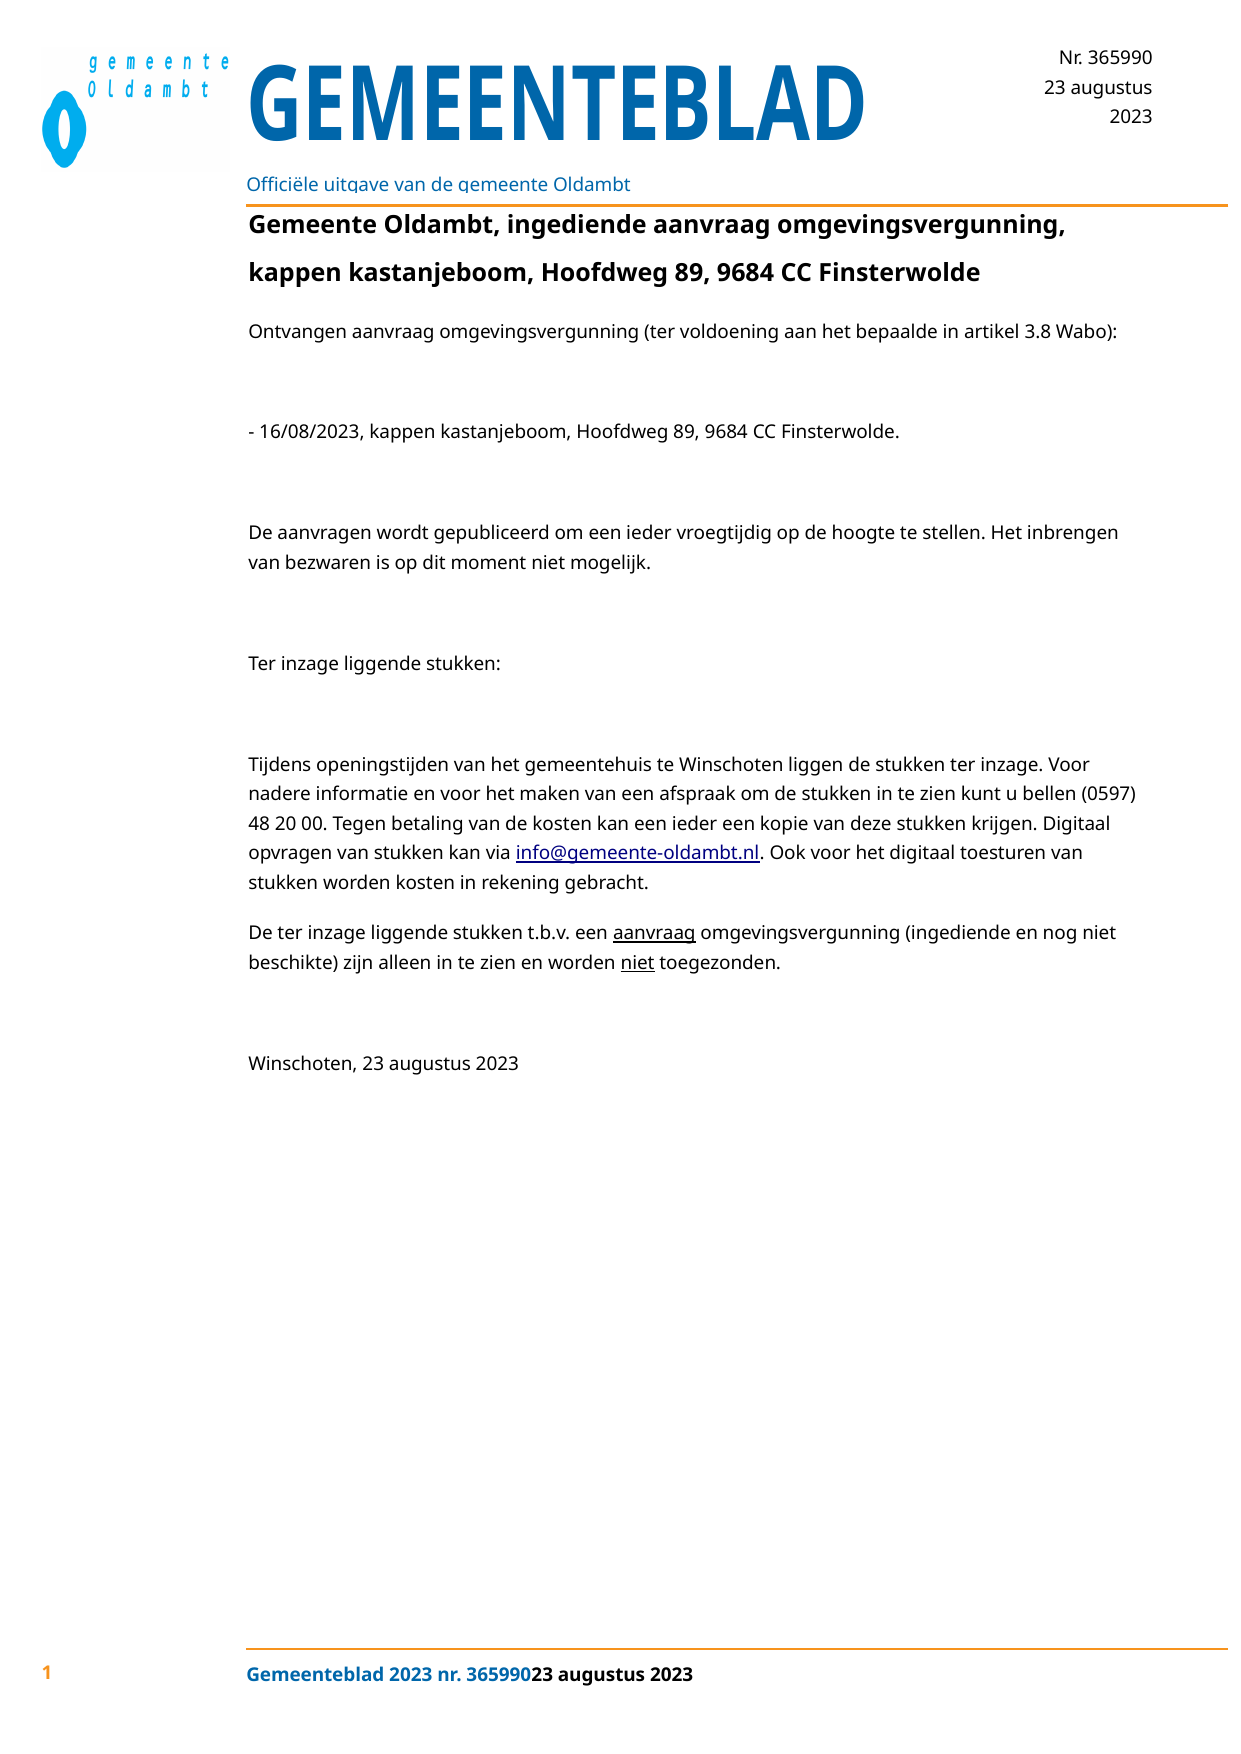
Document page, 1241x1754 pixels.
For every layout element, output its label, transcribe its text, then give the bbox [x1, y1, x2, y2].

text Ontvangen aanvraag omgevingsvergunning (ter voldoening aan het bepaalde in artikel 3.8 Wabo): [248, 318, 1152, 344]
text Ter inzage liggende stukken: [248, 650, 1152, 676]
text Gemeente Oldambt, ingediende aanvraag omgevingsvergunning, kappen kastanjeboom, Hoofdweg 89, 9684 CC Finsterwolde [248, 207, 1152, 288]
text Winschoten, 23 augustus 2023 [248, 1050, 1152, 1076]
text Tijdens openingstijden van het gemeentehuis te Winschoten liggen de stukken ter inzage. Voor nadere informatie en voor het maken van een afspraak om de stukken in te zien kunt u bellen (0597) 48 20 00. Tegen betaling van de kosten kan een ieder een kopie van deze stukken krijgen. Digitaal opvragen van stukken kan via info@gemeente-oldambt.nl. Ook voor het digitaal toesturen van stukken worden kosten in rekening gebracht. [248, 751, 1152, 895]
picture [41, 47, 231, 172]
text De ter inzage liggende stukken t.b.v. een aanvraag omgevingsvergunning (ingediende en nog niet beschikte) zijn alleen in te zien en worden niet toegezonden. [248, 919, 1152, 975]
text - 16/08/2023, kappen kastanjeboom, Hoofdweg 89, 9684 CC Finsterwolde. [248, 419, 1152, 444]
text De aanvragen wordt gepubliceerd om een ieder vroegtijdig op de hoogte te stellen. Het inbrengen van bezwaren is op dit moment niet mogelijk. [248, 519, 1152, 575]
